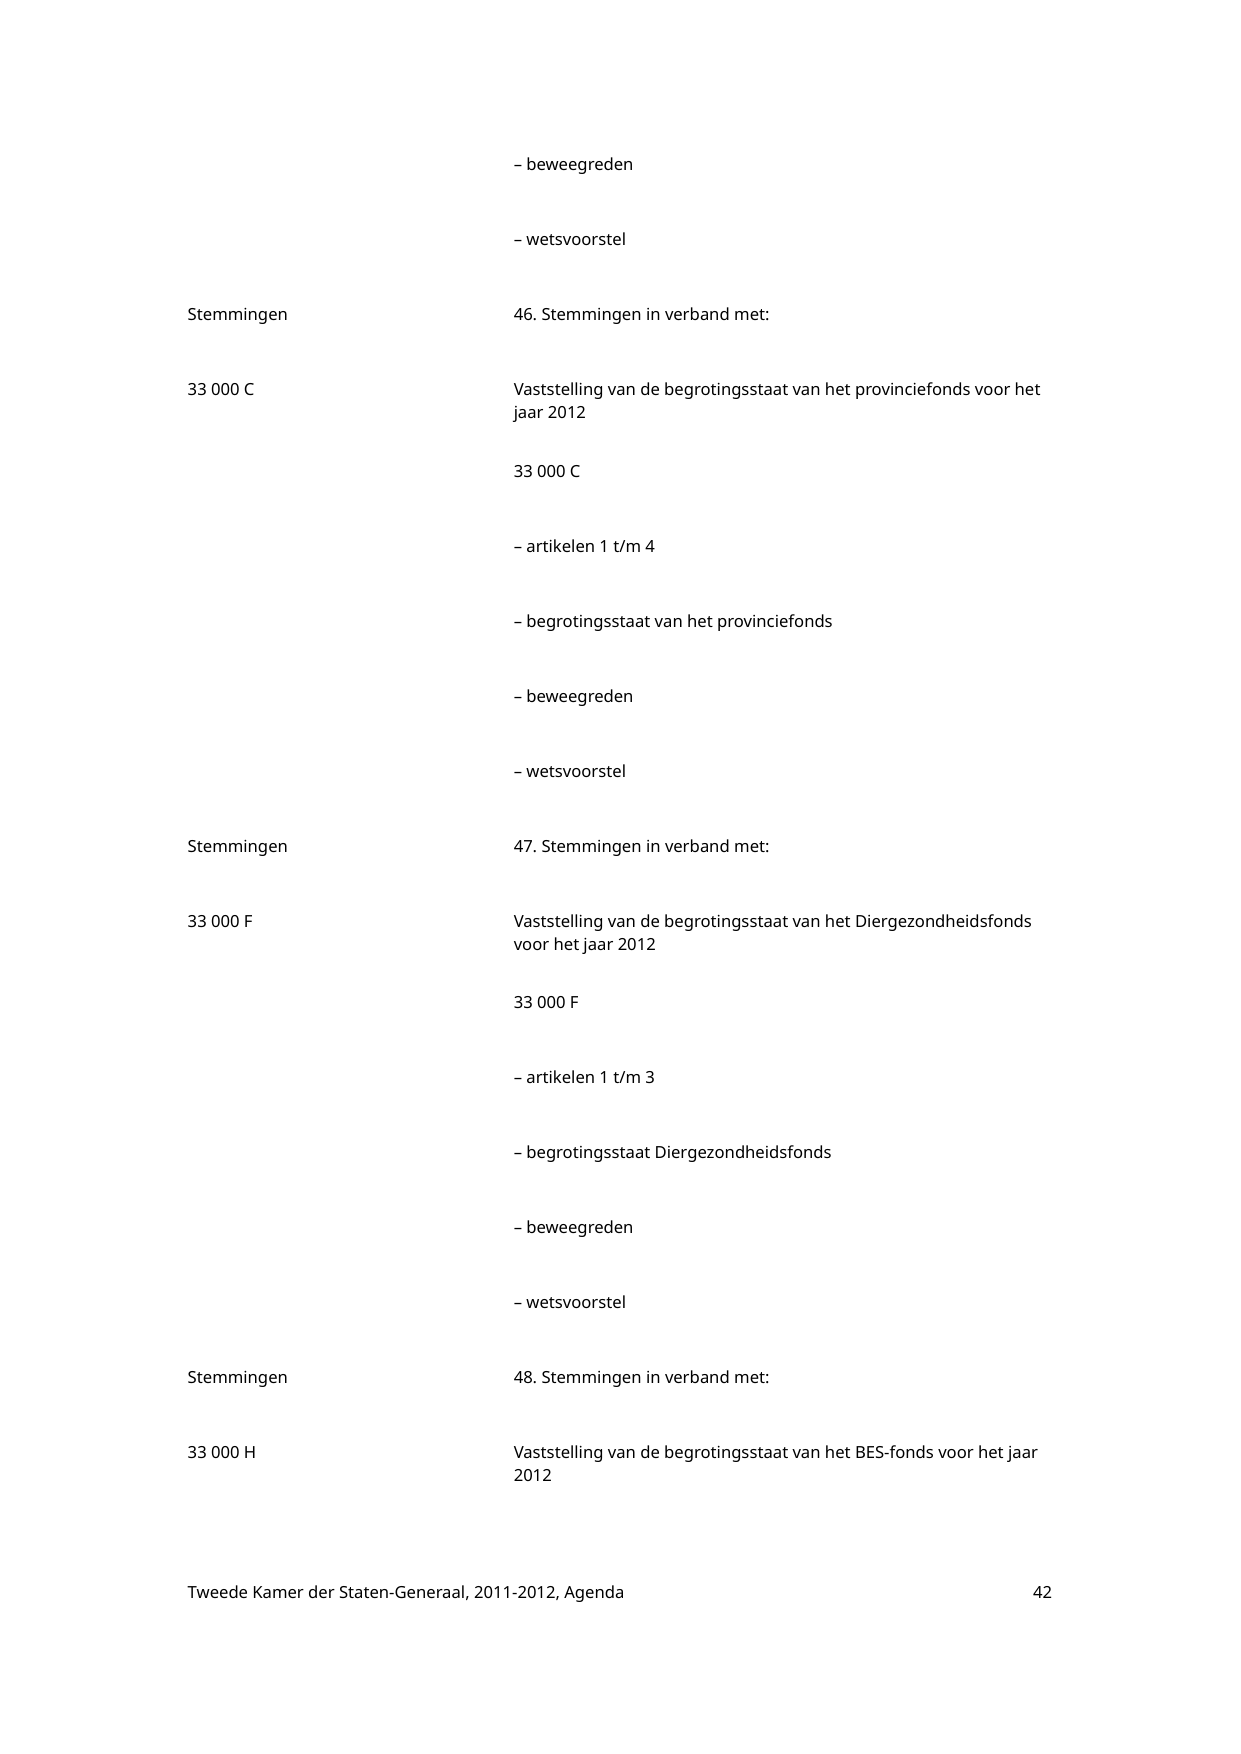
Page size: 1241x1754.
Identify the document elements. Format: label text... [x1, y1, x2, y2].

table_cell [188, 756, 490, 831]
table_cell [490, 681, 510, 756]
table_cell [490, 1063, 510, 1138]
table_cell [490, 756, 510, 831]
table_cell – begrotingsstaat van het provinciefonds [510, 606, 1053, 681]
table_cell [188, 1288, 490, 1363]
table_cell Vaststelling van de begrotingsstaat van het provinciefonds voor het jaar 2012 [510, 375, 1053, 456]
table_cell 46. Stemmingen in verband met: [510, 300, 1053, 375]
table_cell [188, 1063, 490, 1138]
table_cell [490, 1288, 510, 1363]
table_cell [188, 606, 490, 681]
table_cell [490, 150, 510, 225]
table_cell Vaststelling van de begrotingsstaat van het BES-fonds voor het jaar 2012 [510, 1438, 1053, 1519]
table_cell [490, 1363, 510, 1438]
table_cell – wetsvoorstel [510, 756, 1053, 831]
table_cell Stemmingen [188, 831, 490, 906]
table_cell [490, 456, 510, 531]
table_cell [188, 150, 490, 225]
table_cell 33 000 F [510, 988, 1053, 1063]
table_cell [490, 225, 510, 300]
table_cell [188, 681, 490, 756]
table_cell 48. Stemmingen in verband met: [510, 1363, 1053, 1438]
table_cell 33 000 F [188, 906, 490, 988]
table_cell [490, 606, 510, 681]
table_cell – artikelen 1 t/m 3 [510, 1063, 1053, 1138]
table_cell 33 000 C [510, 456, 1053, 531]
table_cell – wetsvoorstel [510, 1288, 1053, 1363]
table_cell 33 000 C [188, 375, 490, 456]
table_cell – artikelen 1 t/m 4 [510, 531, 1053, 606]
table_cell [490, 831, 510, 906]
table_cell [490, 300, 510, 375]
table_cell [188, 988, 490, 1063]
table_cell [188, 1138, 490, 1213]
table_cell – beweegreden [510, 1213, 1053, 1288]
table_cell [188, 531, 490, 606]
table_cell 33 000 H [188, 1438, 490, 1519]
table_cell [188, 1213, 490, 1288]
table_cell Stemmingen [188, 300, 490, 375]
table_cell – begrotingsstaat Diergezondheidsfonds [510, 1138, 1053, 1213]
table_cell [490, 1138, 510, 1213]
table_cell – beweegreden [510, 150, 1053, 225]
table_cell Vaststelling van de begrotingsstaat van het Diergezondheidsfonds voor het jaar 2012 [510, 906, 1053, 988]
table_cell – beweegreden [510, 681, 1053, 756]
table_cell [188, 456, 490, 531]
table_cell [188, 225, 490, 300]
table_cell 47. Stemmingen in verband met: [510, 831, 1053, 906]
table_cell [490, 906, 510, 988]
table_cell [490, 988, 510, 1063]
table_cell [490, 1438, 510, 1519]
table_cell Stemmingen [188, 1363, 490, 1438]
table_cell [490, 531, 510, 606]
table_cell – wetsvoorstel [510, 225, 1053, 300]
table_cell [490, 375, 510, 456]
table_cell [490, 1213, 510, 1288]
